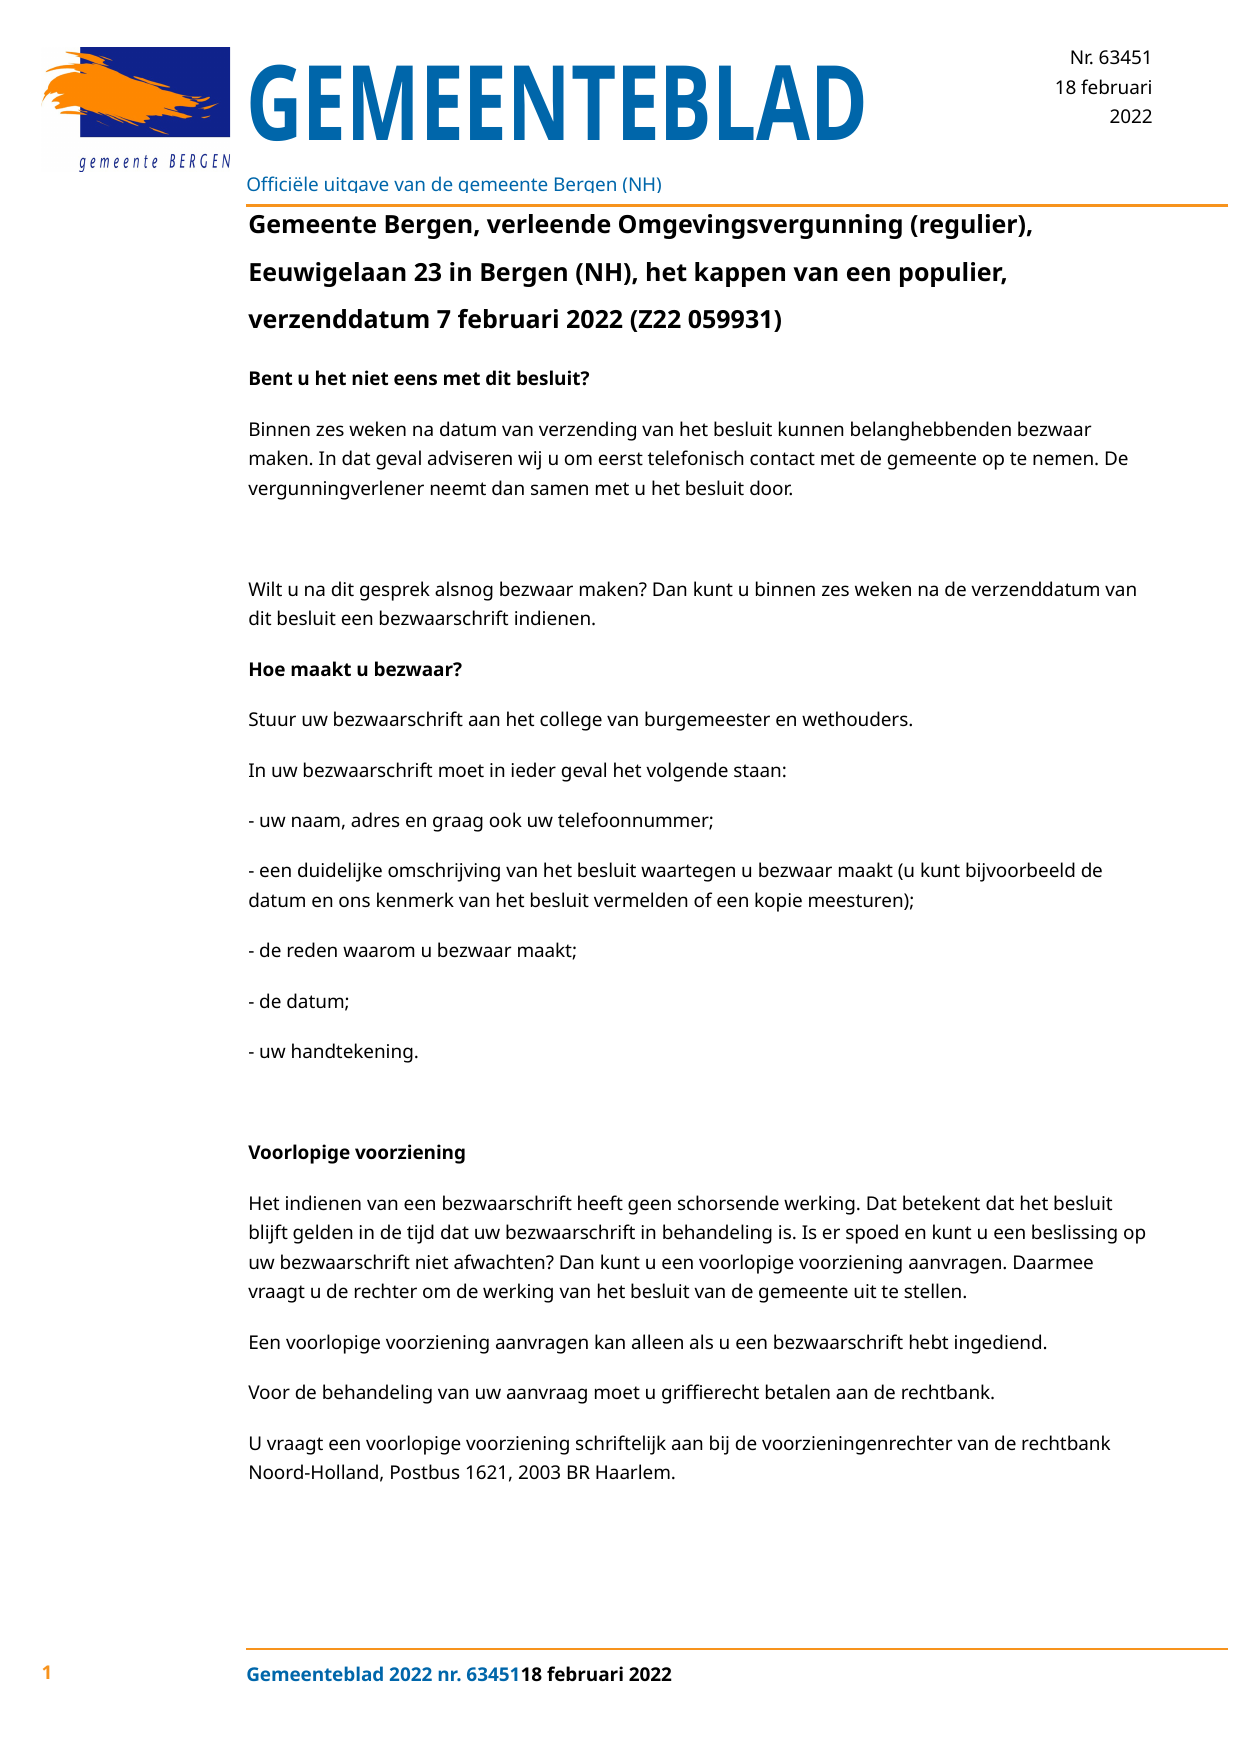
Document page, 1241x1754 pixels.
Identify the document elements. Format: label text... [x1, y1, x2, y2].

text - de datum; [248, 988, 1152, 1014]
text - uw naam, adres en graag ook uw telefoonnummer; [248, 807, 1152, 833]
text Voor de behandeling van uw aanvraag moet u griffierecht betalen aan de rechtbank. [248, 1379, 1152, 1405]
text Een voorlopige voorziening aanvragen kan alleen als u een bezwaarschrift hebt ingediend. [248, 1329, 1152, 1354]
picture [41, 47, 231, 172]
text U vraagt een voorlopige voorziening schriftelijk aan bij de voorzieningenrechter van de rechtbank Noord-Holland, Postbus 1621, 2003 BR Haarlem. [248, 1430, 1152, 1485]
text In uw bezwaarschrift moet in ieder geval het volgende staan: [248, 757, 1152, 782]
text - uw handtekening. [248, 1038, 1152, 1064]
text Gemeente Bergen, verleende Omgevingsvergunning (regulier), Eeuwigelaan 23 in Bergen (NH), het kappen van een populier, verzenddatum 7 februari 2022 (Z22 059931) [248, 207, 1152, 336]
text - de reden waarom u bezwaar maakt; [248, 938, 1152, 963]
text - een duidelijke omschrijving van het besluit waartegen u bezwaar maakt (u kunt bijvoorbeeld de datum en ons kenmerk van het besluit vermelden of een kopie meesturen); [248, 858, 1152, 913]
text Hoe maakt u bezwaar? [248, 656, 1152, 682]
text Binnen zes weken na datum van verzending van het besluit kunnen belanghebbenden bezwaar maken. In dat geval adviseren wij u om eerst telefonisch contact met de gemeente op te nemen. De vergunningverlener neemt dan samen met u het besluit door. [248, 416, 1152, 501]
text Bent u het niet eens met dit besluit? [248, 366, 1152, 391]
text Voorlopige voorziening [248, 1139, 1152, 1165]
text Het indienen van een bezwaarschrift heeft geen schorsende werking. Dat betekent dat het besluit blijft gelden in de tijd dat uw bezwaarschrift in behandeling is. Is er spoed en kunt u een beslissing op uw bezwaarschrift niet afwachten? Dan kunt u een voorlopige voorziening aanvragen. Daarmee vraagt u de rechter om de werking van het besluit van de gemeente uit te stellen. [248, 1190, 1152, 1304]
text Wilt u na dit gesprek alsnog bezwaar maken? Dan kunt u binnen zes weken na de verzenddatum van dit besluit een bezwaarschrift indienen. [248, 576, 1152, 631]
text Stuur uw bezwaarschrift aan het college van burgemeester en wethouders. [248, 706, 1152, 732]
